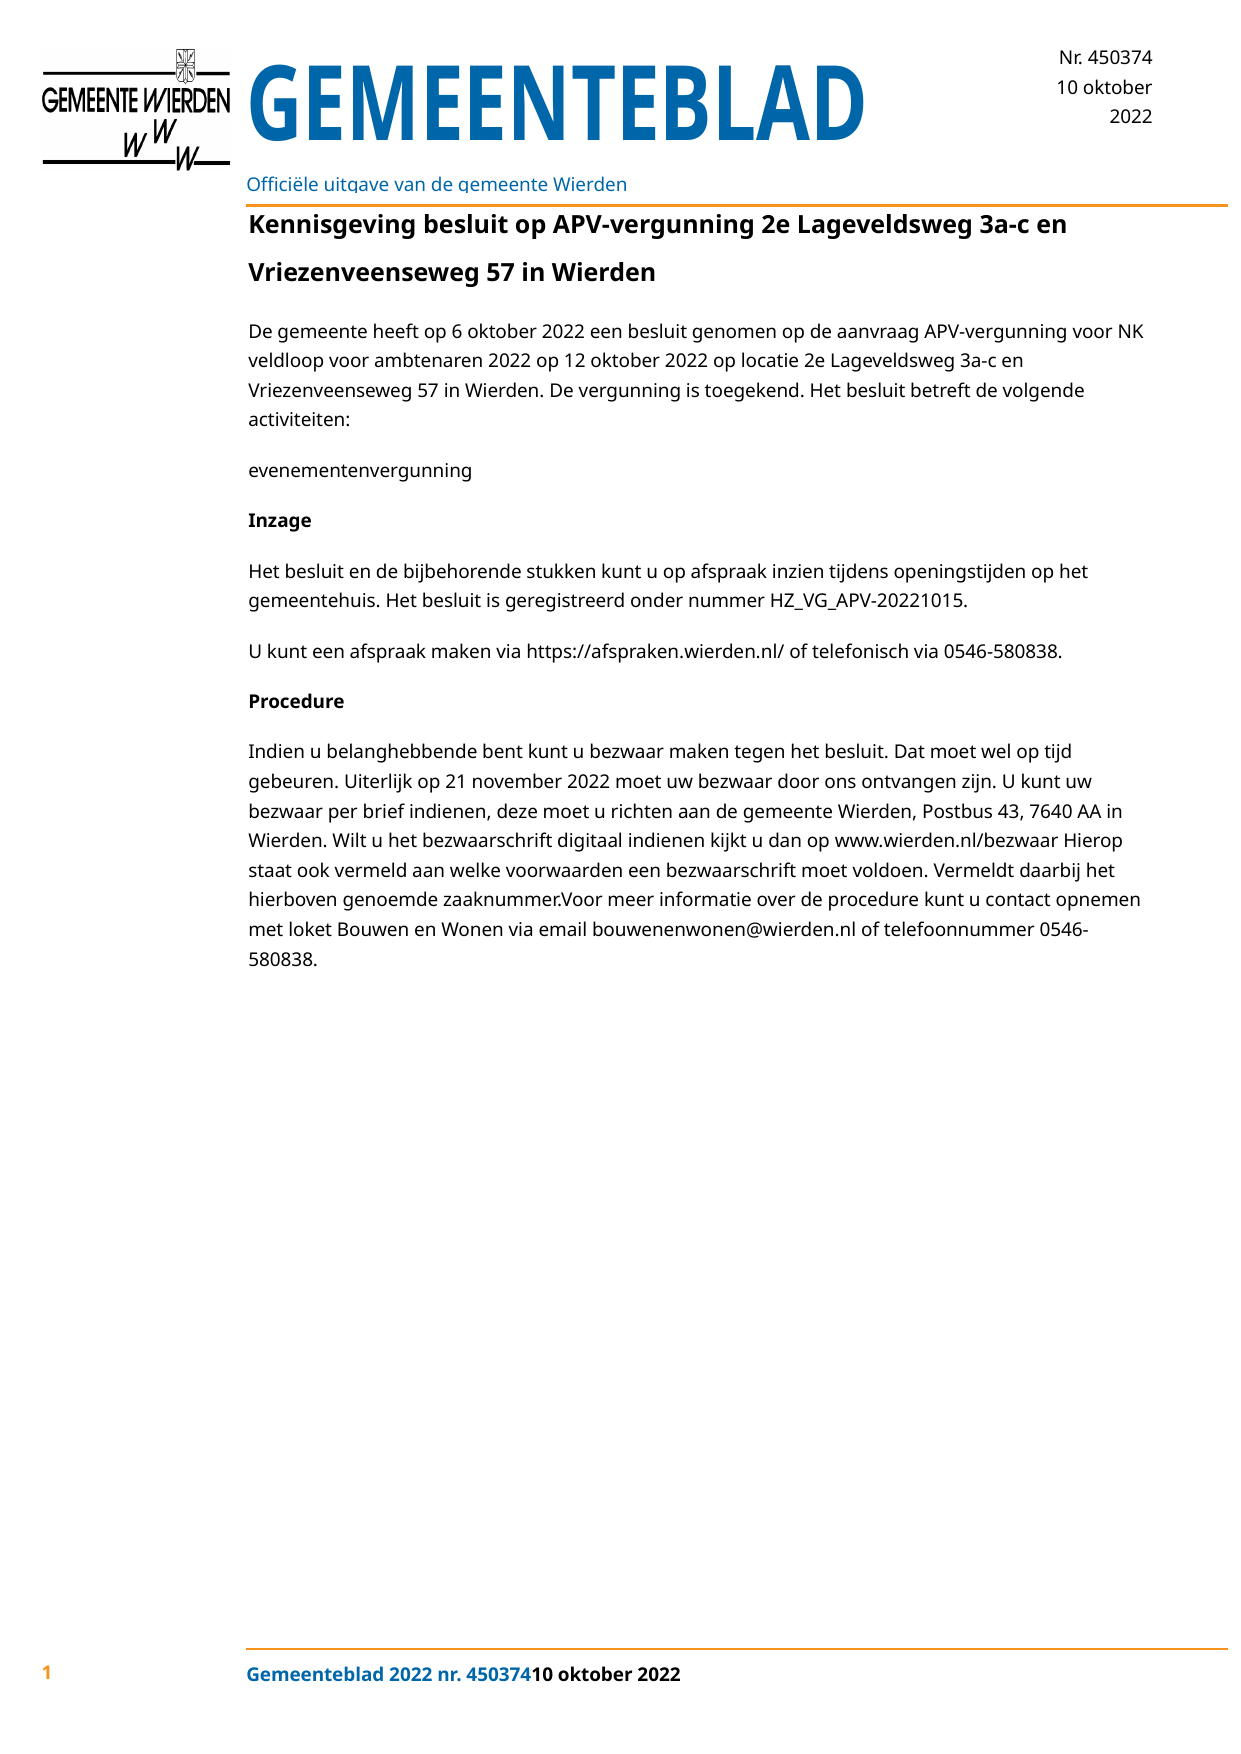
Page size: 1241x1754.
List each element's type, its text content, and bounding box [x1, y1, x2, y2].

text Procedure [248, 688, 1152, 714]
text Indien u belanghebbende bent kunt u bezwaar maken tegen het besluit. Dat moet wel op tijd gebeuren. Uiterlijk op 21 november 2022 moet uw bezwaar door ons ontvangen zijn. U kunt uw bezwaar per brief indienen, deze moet u richten aan de gemeente Wierden, Postbus 43, 7640 AA in Wierden. Wilt u het bezwaarschrift digitaal indienen kijkt u dan op www.wierden.nl/bezwaar Hierop staat ook vermeld aan welke voorwaarden een bezwaarschrift moet voldoen. Vermeldt daarbij het hierboven genoemde zaaknummer.Voor meer informatie over de procedure kunt u contact opnemen met loket Bouwen en Wonen via email bouwenenwonen@wierden.nl of telefoonnummer 0546-580838. [248, 739, 1152, 972]
text evenementenvergunning [248, 457, 1152, 483]
picture [41, 47, 231, 172]
text Het besluit en de bijbehorende stukken kunt u op afspraak inzien tijdens openingstijden op het gemeentehuis. Het besluit is geregistreerd onder nummer HZ_VG_APV-20221015. [248, 558, 1152, 613]
text Kennisgeving besluit op APV-vergunning 2e Lageveldsweg 3a-c en Vriezenveenseweg 57 in Wierden [248, 207, 1152, 288]
text U kunt een afspraak maken via https://afspraken.wierden.nl/ of telefonisch via 0546-580838. [248, 638, 1152, 664]
text De gemeente heeft op 6 oktober 2022 een besluit genomen op de aanvraag APV-vergunning voor NK veldloop voor ambtenaren 2022 op 12 oktober 2022 op locatie 2e Lageveldsweg 3a-c en Vriezenveenseweg 57 in Wierden. De vergunning is toegekend. Het besluit betreft de volgende activiteiten: [248, 318, 1152, 432]
text Inzage [248, 507, 1152, 533]
